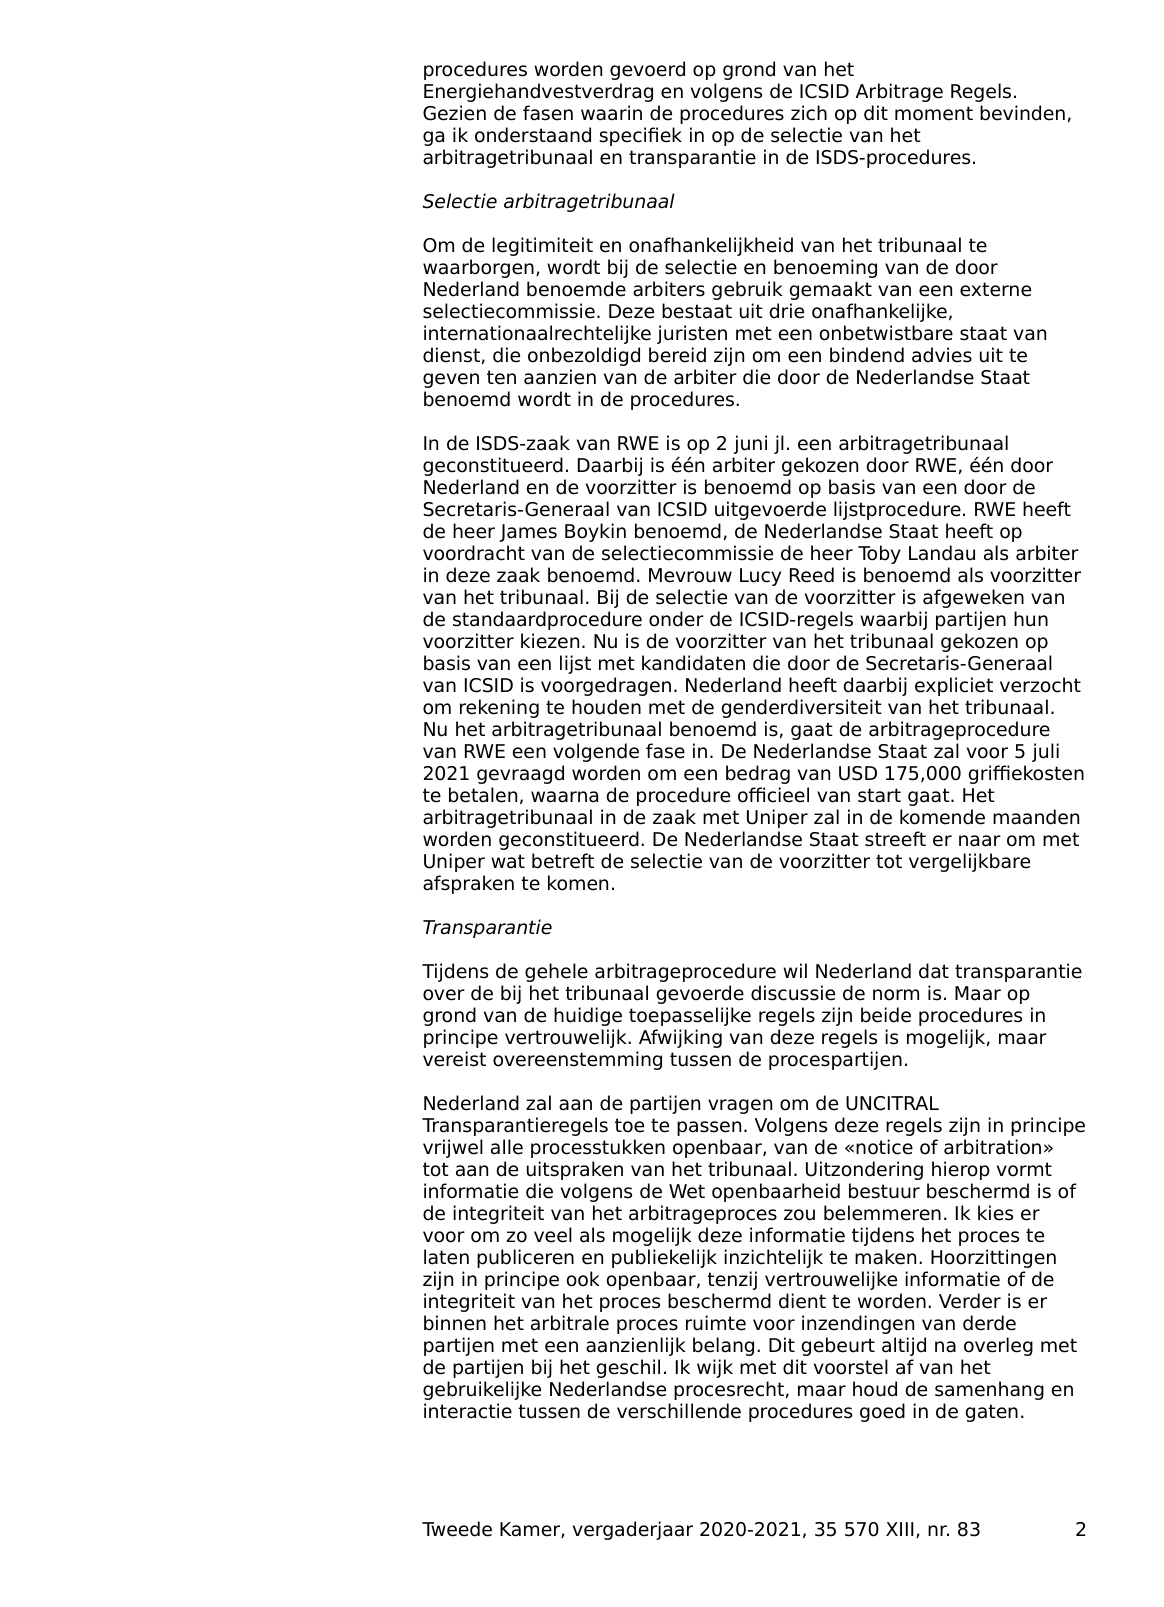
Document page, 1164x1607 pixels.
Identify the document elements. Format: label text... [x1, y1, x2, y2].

text Om de legitimiteit en onafhankelijkheid van het tribunaal te waarborgen, wordt bij de selectie en benoeming van de door Nederland benoemde arbiters gebruik gemaakt van een externe selectiecommissie. Deze bestaat uit drie onafhankelijke, internationaalrechtelijke juristen met een onbetwistbare staat van dienst, die onbezoldigd bereid zijn om een bindend advies uit te geven ten aanzien van de arbiter die door de Nederlandse Staat benoemd wordt in de procedures. [422, 235, 1087, 411]
subtitle Selectie arbitragetribunaal [422, 191, 1087, 213]
text Nederland zal aan de partijen vragen om de UNCITRAL Transparantieregels toe te passen. Volgens deze regels zijn in principe vrijwel alle processtukken openbaar, van de «notice of arbitration» tot aan de uitspraken van het tribunaal. Uitzondering hierop vormt informatie die volgens de Wet openbaarheid bestuur beschermd is of de integriteit van het arbitrageproces zou belemmeren. Ik kies er voor om zo veel als mogelijk deze informatie tijdens het proces te laten publiceren en publiekelijk inzichtelijk te maken. Hoorzittingen zijn in principe ook openbaar, tenzij vertrouwelijke informatie of de integriteit van het proces beschermd dient te worden. Verder is er binnen het arbitrale proces ruimte voor inzendingen van derde partijen met een aanzienlijk belang. Dit gebeurt altijd na overleg met de partijen bij het geschil. Ik wijk met dit voorstel af van het gebruikelijke Nederlandse procesrecht, maar houd de samenhang en interactie tussen de verschillende procedures goed in de gaten. [422, 1093, 1087, 1423]
text procedures worden gevoerd op grond van het Energiehandvestverdrag en volgens de ICSID Arbitrage Regels. Gezien de fasen waarin de procedures zich op dit moment bevinden, ga ik onderstaand specifiek in op de selectie van het arbitragetribunaal en transparantie in de ISDS-procedures. [422, 59, 1087, 169]
text Tijdens de gehele arbitrageprocedure wil Nederland dat transparantie over de bij het tribunaal gevoerde discussie de norm is. Maar op grond van de huidige toepasselijke regels zijn beide procedures in principe vertrouwelijk. Afwijking van deze regels is mogelijk, maar vereist overeenstemming tussen de procespartijen. [422, 961, 1087, 1071]
subtitle Transparantie [422, 917, 1087, 939]
text In de ISDS-zaak van RWE is op 2 juni jl. een arbitragetribunaal geconstitueerd. Daarbij is één arbiter gekozen door RWE, één door Nederland en de voorzitter is benoemd op basis van een door de Secretaris-Generaal van ICSID uitgevoerde lijstprocedure. RWE heeft de heer James Boykin benoemd, de Nederlandse Staat heeft op voordracht van de selectiecommissie de heer Toby Landau als arbiter in deze zaak benoemd. Mevrouw Lucy Reed is benoemd als voorzitter van het tribunaal. Bij de selectie van de voorzitter is afgeweken van de standaardprocedure onder de ICSID-regels waarbij partijen hun voorzitter kiezen. Nu is de voorzitter van het tribunaal gekozen op basis van een lijst met kandidaten die door de Secretaris-Generaal van ICSID is voorgedragen. Nederland heeft daarbij expliciet verzocht om rekening te houden met de genderdiversiteit van het tribunaal. Nu het arbitragetribunaal benoemd is, gaat de arbitrageprocedure van RWE een volgende fase in. De Nederlandse Staat zal voor 5 juli 2021 gevraagd worden om een bedrag van USD 175,000 griffiekosten te betalen, waarna de procedure officieel van start gaat. Het arbitragetribunaal in de zaak met Uniper zal in de komende maanden worden geconstitueerd. De Nederlandse Staat streeft er naar om met Uniper wat betreft de selectie van de voorzitter tot vergelijkbare afspraken te komen. [422, 433, 1087, 895]
